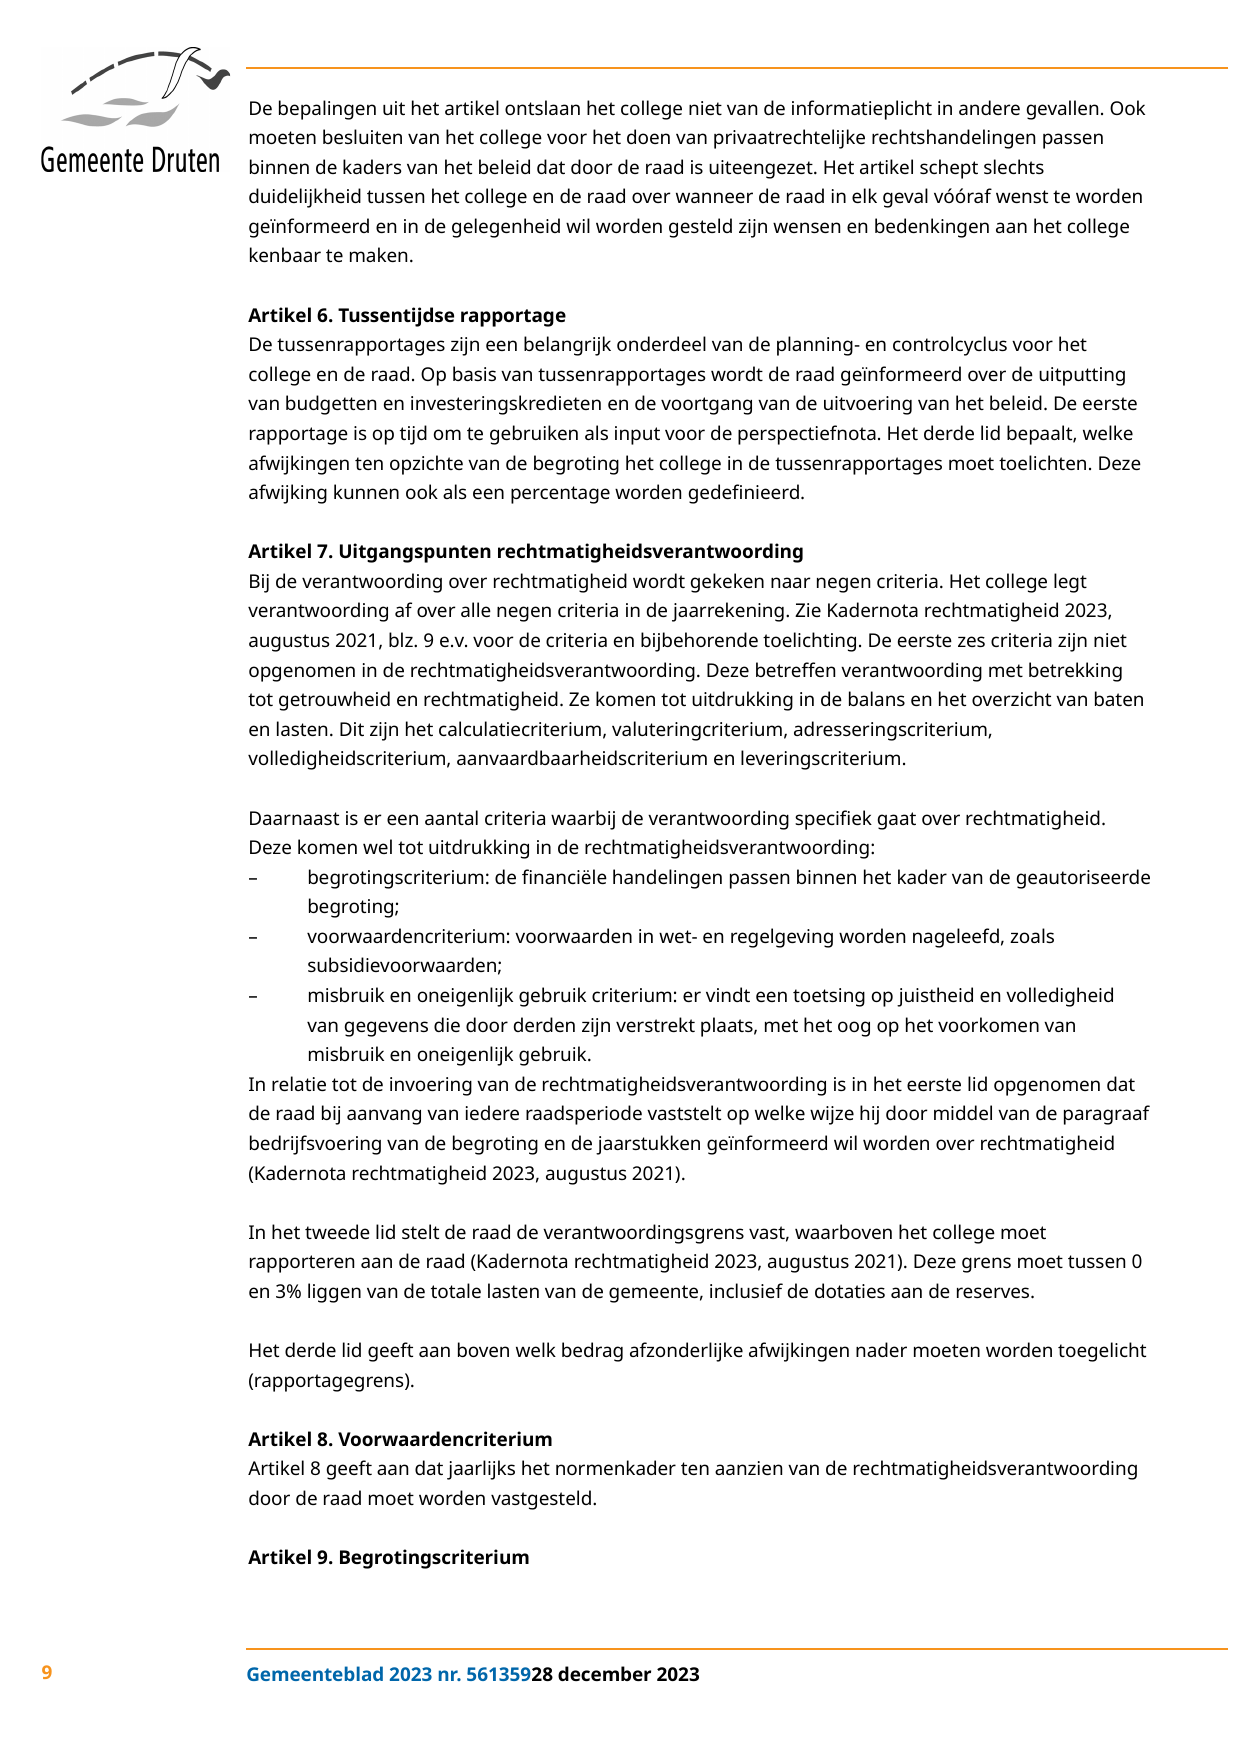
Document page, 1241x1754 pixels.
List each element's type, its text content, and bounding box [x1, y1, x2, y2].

text Daarnaast is er een aantal criteria waarbij de verantwoording specifiek gaat over rechtmatigheid. Deze komen wel tot uitdrukking in de rechtmatigheidsverantwoording: [248, 805, 1152, 860]
text Artikel 9. Begrotingscriterium [248, 1544, 1152, 1570]
text Het derde lid geeft aan boven welk bedrag afzonderlijke afwijkingen nader moeten worden toegelicht (rapportagegrens). [248, 1337, 1152, 1393]
text De bepalingen uit het artikel ontslaan het college niet van de informatieplicht in andere gevallen. Ook moeten besluiten van het college voor het doen van privaatrechtelijke rechtshandelingen passen binnen de kaders van het beleid dat door de raad is uiteengezet. Het artikel schept slechts duidelijkheid tussen het college en de raad over wanneer de raad in elk geval vóóraf wenst te worden geïnformeerd en in de gelegenheid wil worden gesteld zijn wensen en bedenkingen aan het college kenbaar te maken. [248, 95, 1152, 268]
text Bij de verantwoording over rechtmatigheid wordt gekeken naar negen criteria. Het college legt verantwoording af over alle negen criteria in de jaarrekening. Zie Kadernota rechtmatigheid 2023, augustus 2021, blz. 9 e.v. voor de criteria en bijbehorende toelichting. De eerste zes criteria zijn niet opgenomen in de rechtmatigheidsverantwoording. Deze betreffen verantwoording met betrekking tot getrouwheid en rechtmatigheid. Ze komen tot uitdrukking in de balans en het overzicht van baten en lasten. Dit zijn het calculatiecriterium, valuteringcriterium, adresseringscriterium, volledigheidscriterium, aanvaardbaarheidscriterium en leveringscriterium. [248, 568, 1152, 771]
list voorwaardencriterium: voorwaarden in wet- en regelgeving worden nageleefd, zoals subsidievoorwaarden; [248, 923, 1152, 978]
picture [41, 47, 231, 172]
text Artikel 6. Tussentijdse rapportage [248, 302, 1152, 328]
list begrotingscriterium: de financiële handelingen passen binnen het kader van de geautoriseerde begroting; [248, 864, 1152, 919]
text In relatie tot de invoering van de rechtmatigheidsverantwoording is in het eerste lid opgenomen dat de raad bij aanvang van iedere raadsperiode vaststelt op welke wijze hij door middel van de paragraaf bedrijfsvoering van de begroting en de jaarstukken geïnformeerd wil worden over rechtmatigheid (Kadernota rechtmatigheid 2023, augustus 2021). [248, 1071, 1152, 1186]
text De tussenrapportages zijn een belangrijk onderdeel van de planning- en controlcyclus voor het college en de raad. Op basis van tussenrapportages wordt de raad geïnformeerd over de uitputting van budgetten en investeringskredieten en de voortgang van de uitvoering van het beleid. De eerste rapportage is op tijd om te gebruiken als input voor de perspectiefnota. Het derde lid bepaalt, welke afwijkingen ten opzichte van de begroting het college in de tussenrapportages moet toelichten. Deze afwijking kunnen ook als een percentage worden gedefinieerd. [248, 331, 1152, 505]
list misbruik en oneigenlijk gebruik criterium: er vindt een toetsing op juistheid en volledigheid van gegevens die door derden zijn verstrekt plaats, met het oog op het voorkomen van misbruik en oneigenlijk gebruik. [248, 982, 1152, 1067]
text Artikel 8. Voorwaardencriterium [248, 1426, 1152, 1452]
text Artikel 7. Uitgangspunten rechtmatigheidsverantwoording [248, 538, 1152, 564]
text In het tweede lid stelt de raad de verantwoordingsgrens vast, waarboven het college moet rapporteren aan de raad (Kadernota rechtmatigheid 2023, augustus 2021). Deze grens moet tussen 0 en 3% liggen van de totale lasten van de gemeente, inclusief de dotaties aan de reserves. [248, 1219, 1152, 1304]
text Artikel 8 geeft aan dat jaarlijks het normenkader ten aanzien van de rechtmatigheidsverantwoording door de raad moet worden vastgesteld. [248, 1456, 1152, 1511]
